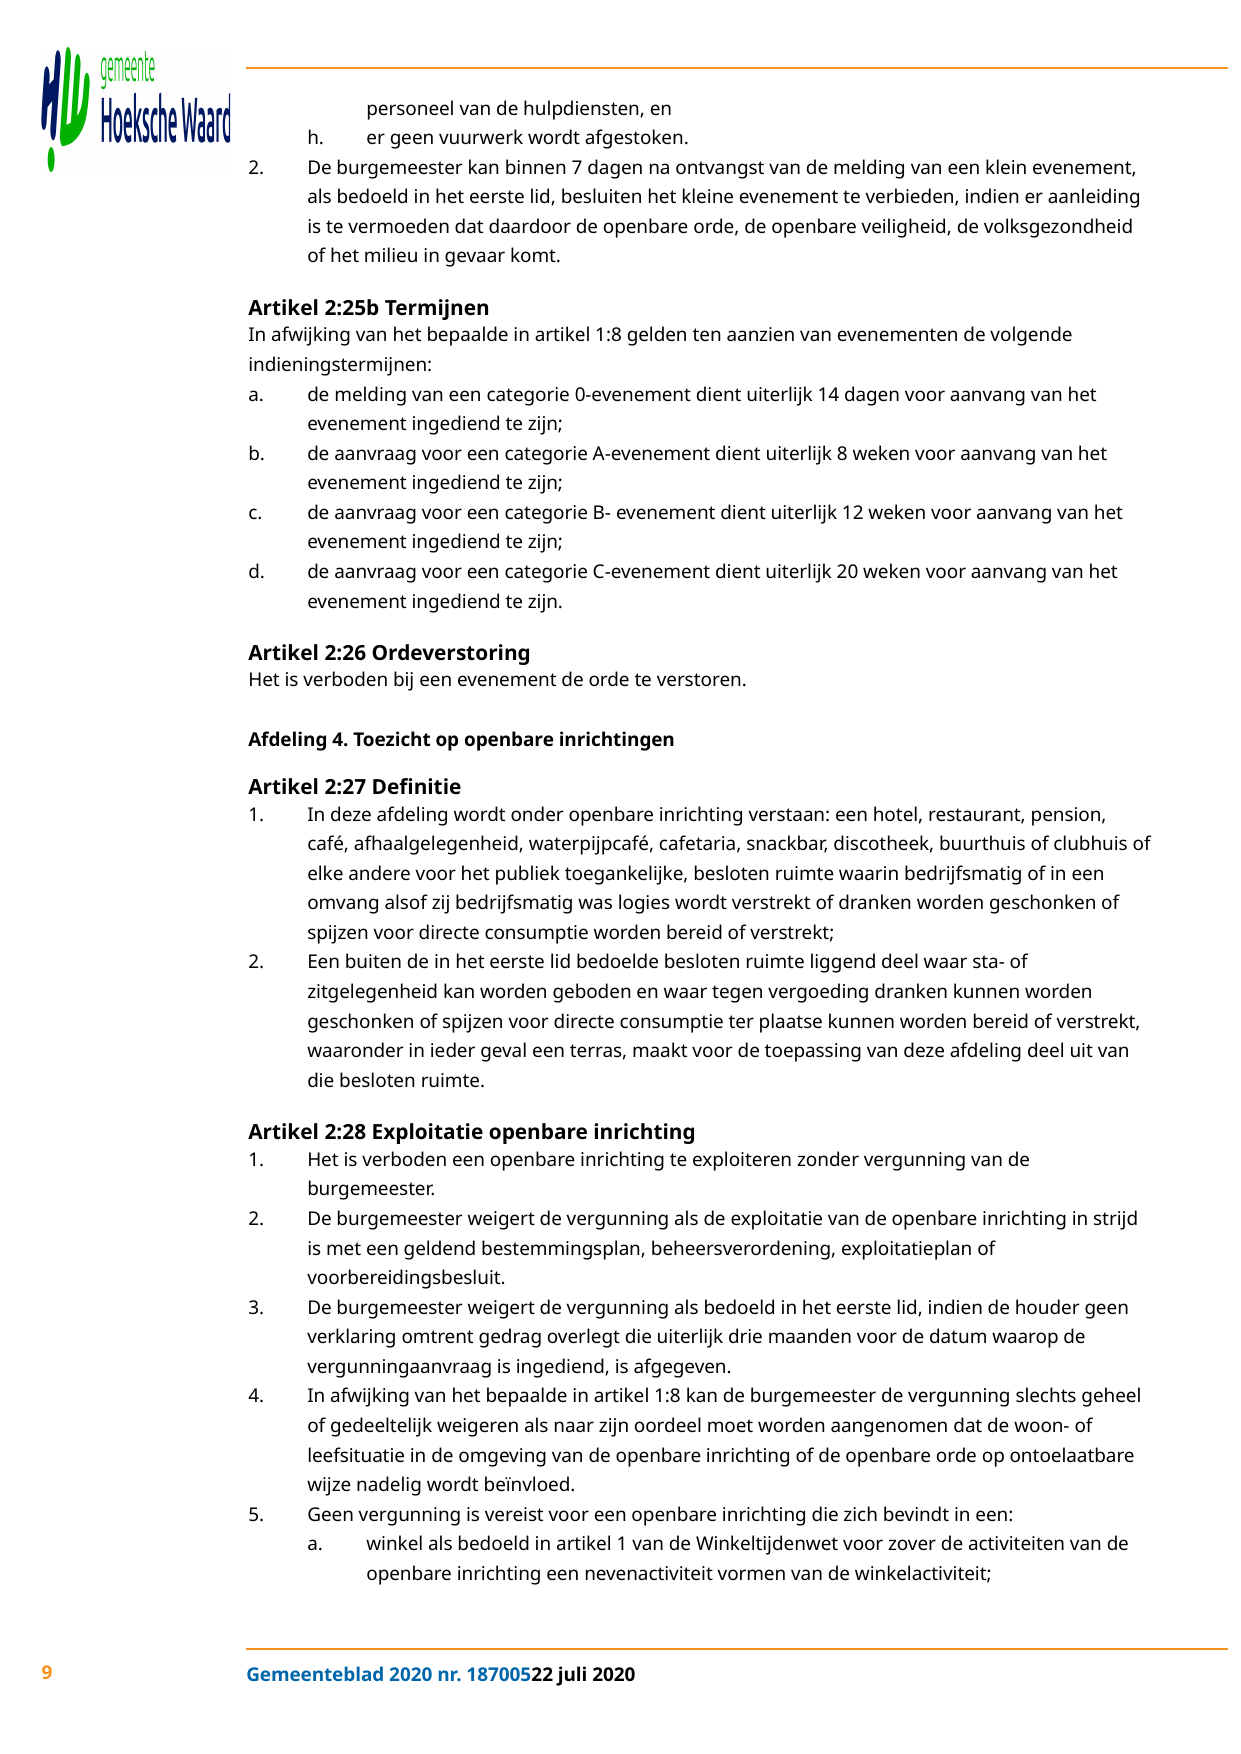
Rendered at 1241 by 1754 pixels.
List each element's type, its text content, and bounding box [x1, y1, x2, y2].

list De burgemeester kan binnen 7 dagen na ontvangst van de melding van een klein evenement, als bedoeld in het eerste lid, besluiten het kleine evenement te verbieden, indien er aanleiding is te vermoeden dat daardoor de openbare orde, de openbare veiligheid, de volksgezondheid of het milieu in gevaar komt. [248, 154, 1152, 268]
list er geen vuurwerk wordt afgestoken. [307, 124, 1152, 150]
list In afwijking van het bepaalde in artikel 1:8 kan de burgemeester de vergunning slechts geheel of gedeeltelijk weigeren als naar zijn oordeel moet worden aangenomen dat de woon- of leefsituatie in de omgeving van de openbare inrichting of de openbare orde op ontoelaatbare wijze nadelig wordt beïnvloed. [248, 1383, 1152, 1497]
list winkel als bedoeld in artikel 1 van de Winkeltijdenwet voor zover de activiteiten van de openbare inrichting een nevenactiviteit vormen van de winkelactiviteit; [307, 1531, 1152, 1586]
list Een buiten de in het eerste lid bedoelde besloten ruimte liggend deel waar sta- of zitgelegenheid kan worden geboden en waar tegen vergoeding dranken kunnen worden geschonken of spijzen voor directe consumptie ter plaatse kunnen worden bereid of verstrekt, waaronder in ieder geval een terras, maakt voor de toepassing van deze afdeling deel uit van die besloten ruimte. [248, 949, 1152, 1093]
list In deze afdeling wordt onder openbare inrichting verstaan: een hotel, restaurant, pension, café, afhaalgelegenheid, waterpijpcafé, cafetaria, snackbar, discotheek, buurthuis of clubhuis of elke andere voor het publiek toegankelijke, besloten ruimte waarin bedrijfsmatig of in een omvang alsof zij bedrijfsmatig was logies wordt verstrekt of dranken worden geschonken of spijzen voor directe consumptie worden bereid of verstrekt; [248, 801, 1152, 945]
text In afwijking van het bepaalde in artikel 1:8 gelden ten aanzien van evenementen de volgende indieningstermijnen: [248, 322, 1152, 377]
list de melding van een categorie 0-evenement dient uiterlijk 14 dagen voor aanvang van het evenement ingediend te zijn; [248, 381, 1152, 436]
text Artikel 2:25b Termijnen [248, 293, 1152, 322]
list Geen vergunning is vereist voor een openbare inrichting die zich bevindt in een: [248, 1501, 1152, 1527]
text Artikel 2:28 Exploitatie openbare inrichting [248, 1117, 1152, 1146]
text Artikel 2:26 Ordeverstoring [248, 638, 1152, 667]
list de aanvraag voor een categorie C-evenement dient uiterlijk 20 weken voor aanvang van het evenement ingediend te zijn. [248, 558, 1152, 613]
text Artikel 2:27 Definitie [248, 772, 1152, 801]
list De burgemeester weigert de vergunning als de exploitatie van de openbare inrichting in strijd is met een geldend bestemmingsplan, beheersverordening, exploitatieplan of voorbereidingsbesluit. [248, 1205, 1152, 1290]
list Het is verboden een openbare inrichting te exploiteren zonder vergunning van de burgemeester. [248, 1146, 1152, 1201]
picture [41, 47, 231, 172]
text Afdeling 4. Toezicht op openbare inrichtingen [248, 726, 1152, 752]
list De burgemeester weigert de vergunning als bedoeld in het eerste lid, indien de houder geen verklaring omtrent gedrag overlegt die uiterlijk drie maanden voor de datum waarop de vergunningaanvraag is ingediend, is afgegeven. [248, 1294, 1152, 1379]
text Het is verboden bij een evenement de orde te verstoren. [248, 667, 1152, 692]
list de aanvraag voor een categorie A-evenement dient uiterlijk 8 weken voor aanvang van het evenement ingediend te zijn; [248, 440, 1152, 495]
list de aanvraag voor een categorie B- evenement dient uiterlijk 12 weken voor aanvang van het evenement ingediend te zijn; [248, 499, 1152, 554]
list personeel van de hulpdiensten, en [307, 95, 1152, 121]
